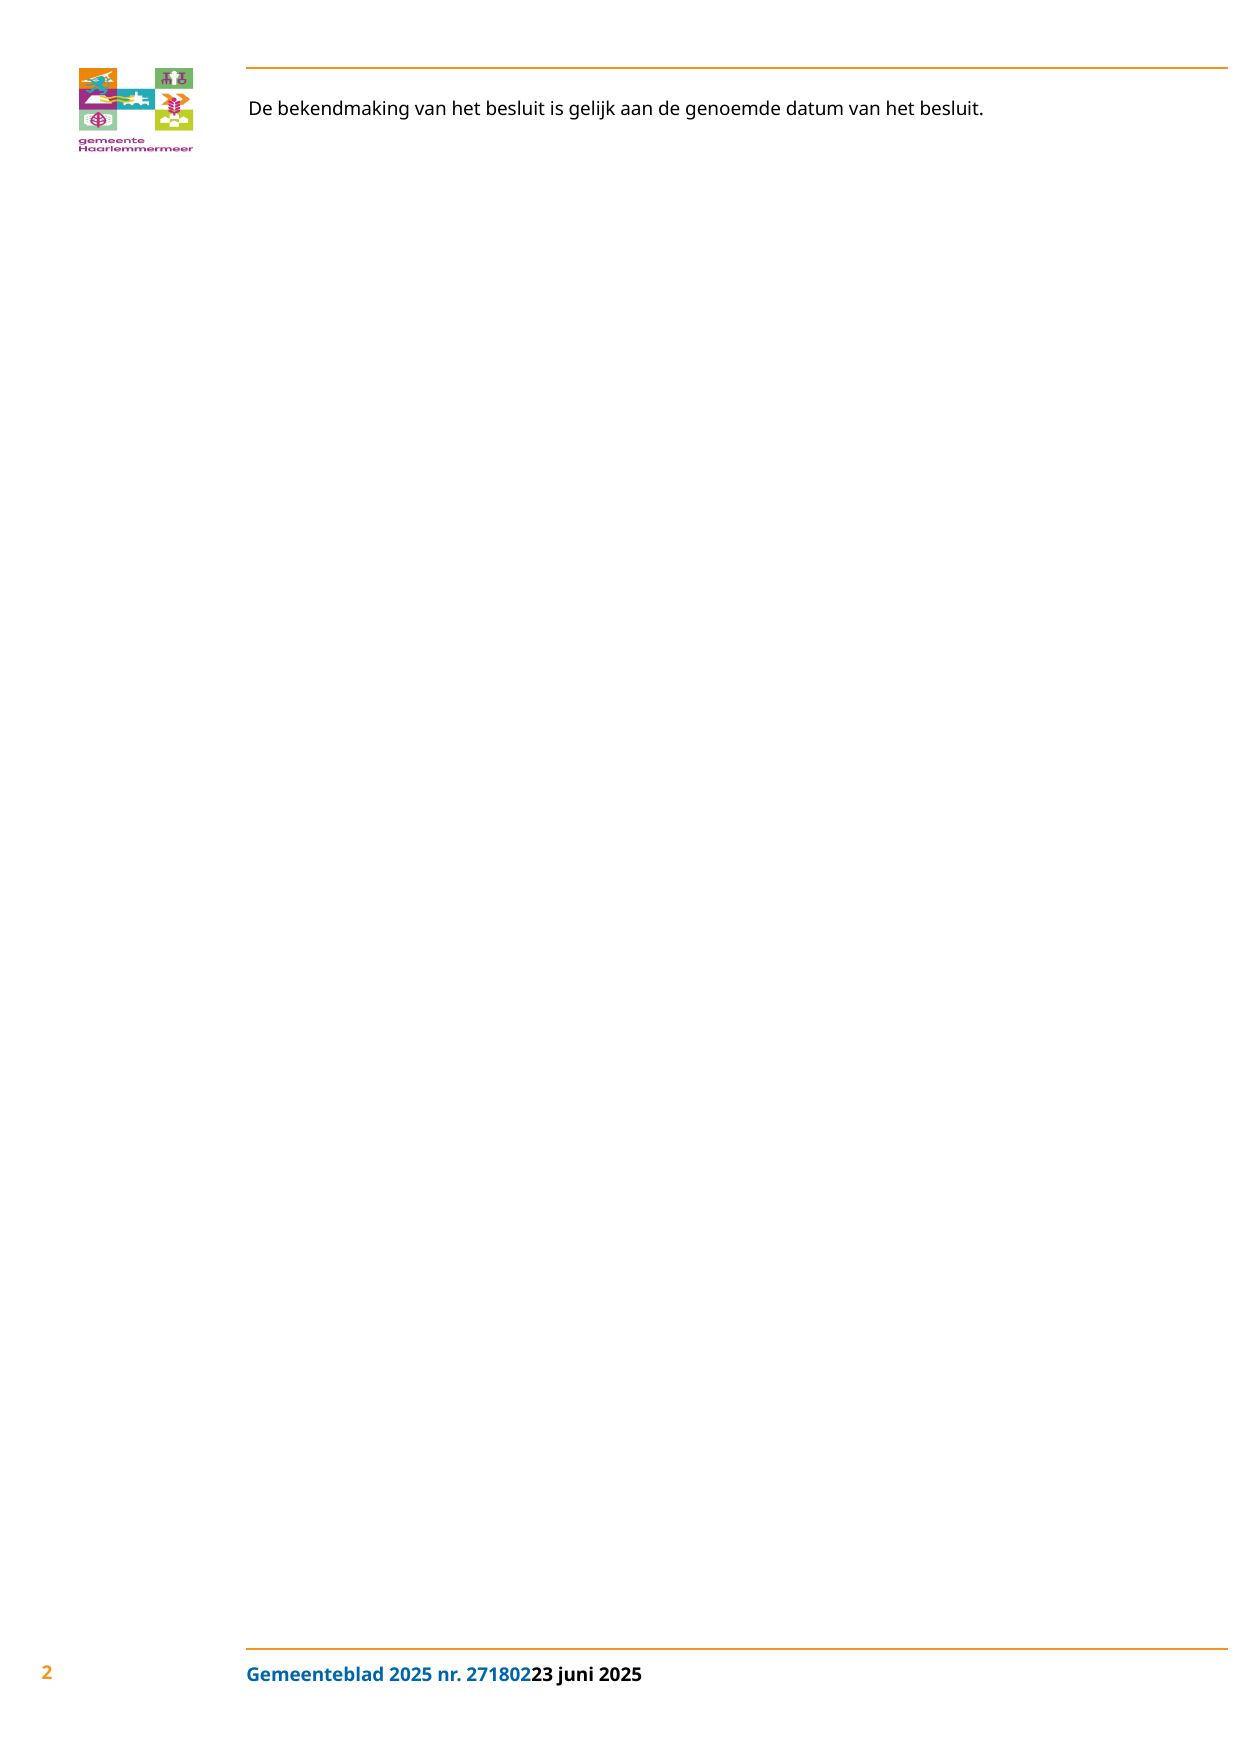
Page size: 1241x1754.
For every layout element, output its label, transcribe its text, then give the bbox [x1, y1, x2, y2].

text De bekendmaking van het besluit is gelijk aan de genoemde datum van het besluit. [248, 95, 1152, 121]
picture [41, 47, 231, 172]
